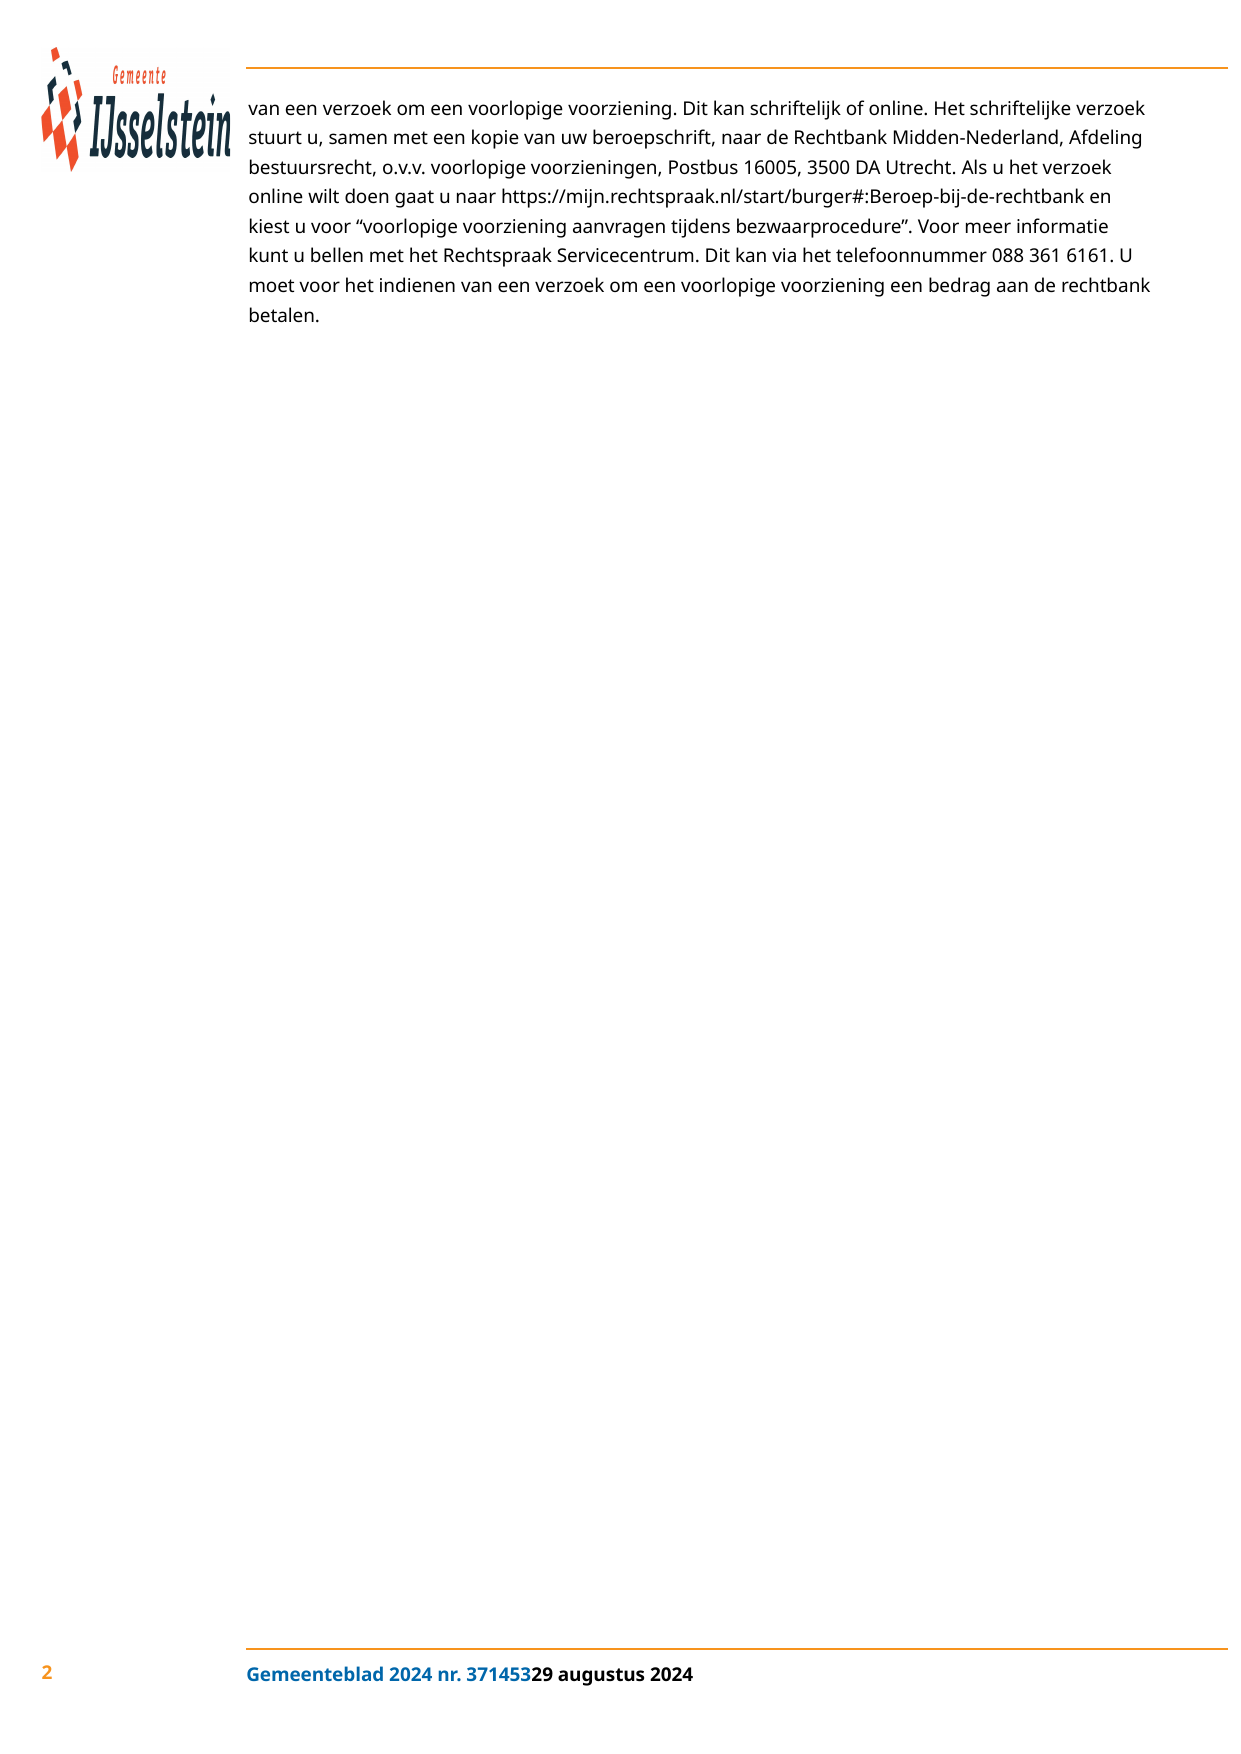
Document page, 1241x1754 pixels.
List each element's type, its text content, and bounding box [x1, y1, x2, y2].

picture [41, 47, 231, 172]
text van een verzoek om een voorlopige voorziening. Dit kan schriftelijk of online. Het schriftelijke verzoek stuurt u, samen met een kopie van uw beroepschrift, naar de Rechtbank Midden-Nederland, Afdeling bestuursrecht, o.v.v. voorlopige voorzieningen, Postbus 16005, 3500 DA Utrecht. Als u het verzoek online wilt doen gaat u naar https://mijn.rechtspraak.nl/start/burger#:Beroep-bij-de-rechtbank en kiest u voor “voorlopige voorziening aanvragen tijdens bezwaarprocedure”. Voor meer informatie kunt u bellen met het Rechtspraak Servicecentrum. Dit kan via het telefoonnummer 088 361 6161. U moet voor het indienen van een verzoek om een voorlopige voorziening een bedrag aan de rechtbank betalen. [248, 95, 1152, 328]
